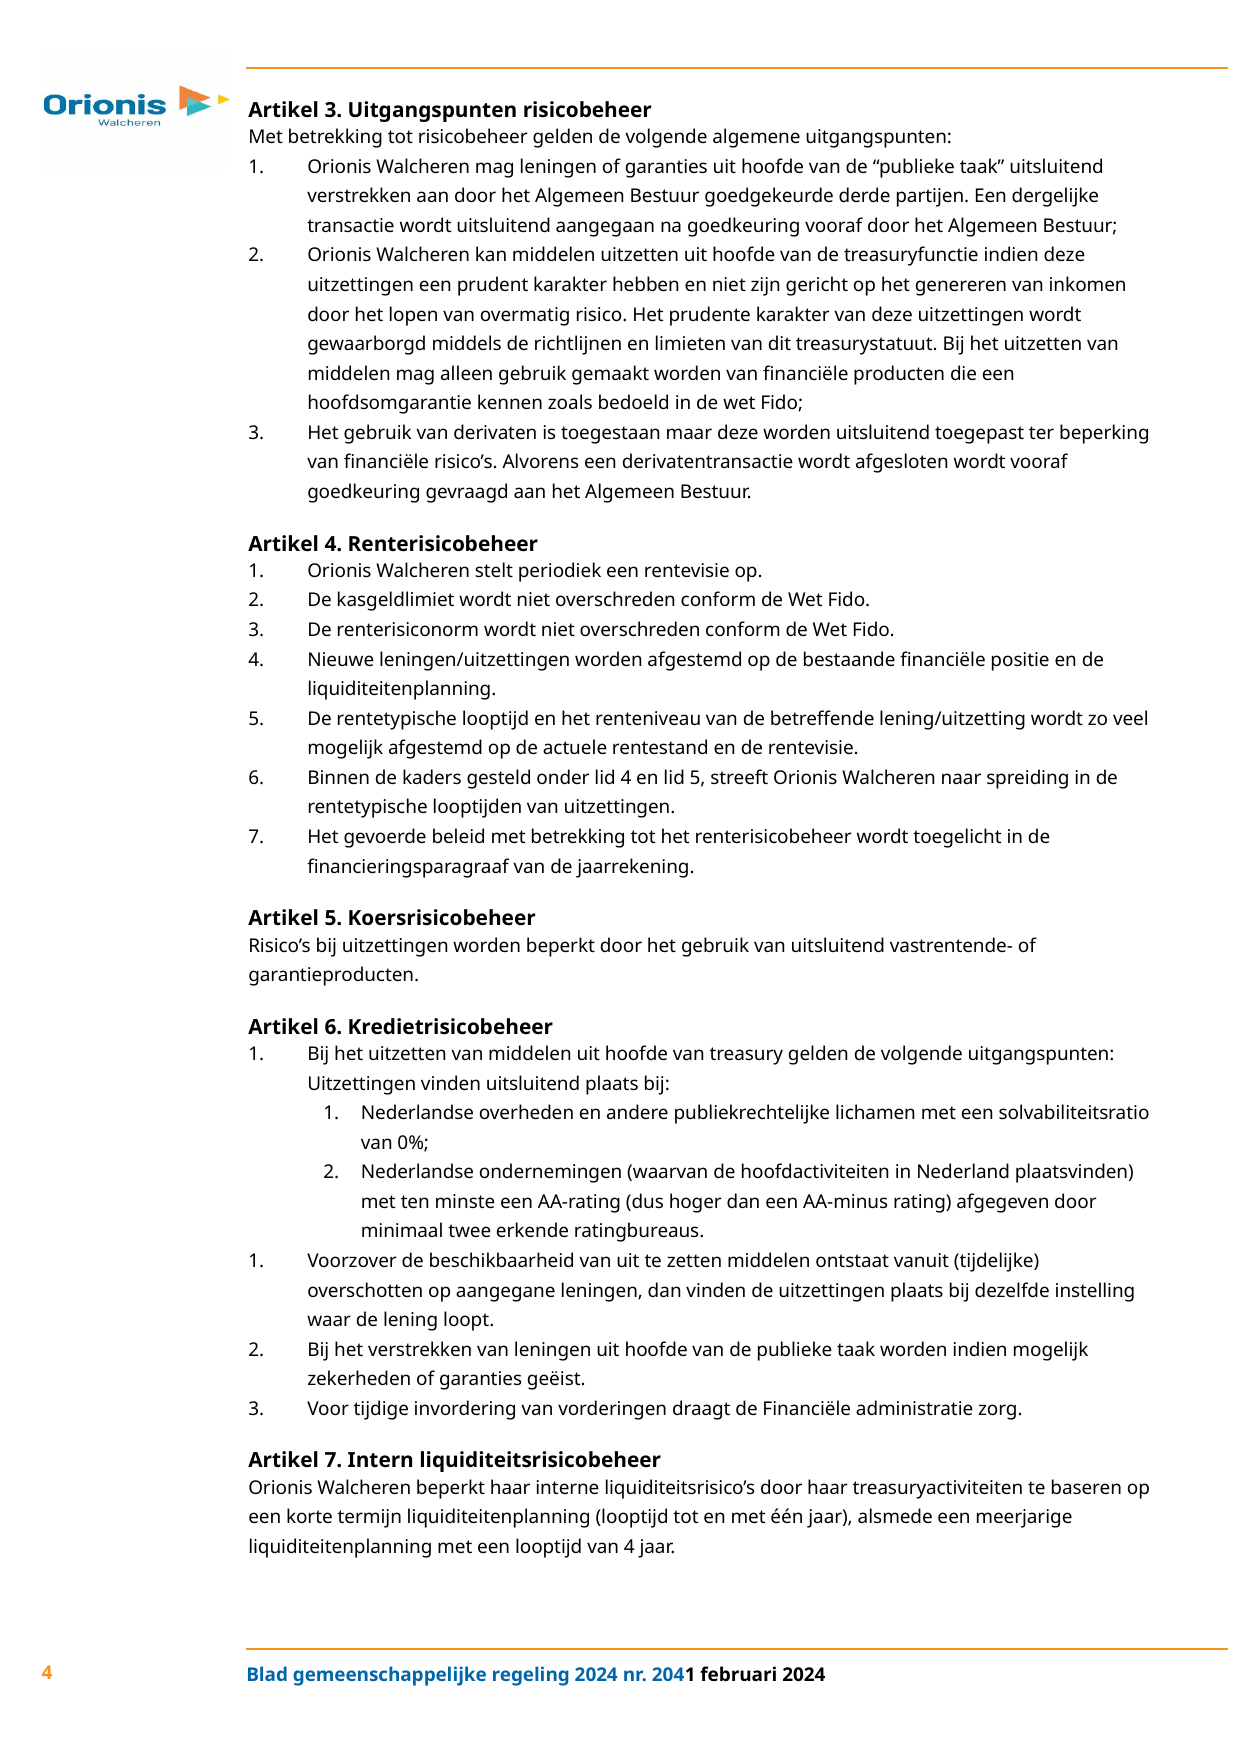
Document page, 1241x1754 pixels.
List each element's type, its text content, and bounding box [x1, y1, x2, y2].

list Nederlandse overheden en andere publiekrechtelijke lichamen met een solvabiliteitsratio van 0%; [323, 1099, 1152, 1155]
list Binnen de kaders gesteld onder lid 4 en lid 5, streeft Orionis Walcheren naar spreiding in de rentetypische looptijden van uitzettingen. [248, 764, 1152, 819]
text Met betrekking tot risicobeheer gelden de volgende algemene uitgangspunten: [248, 123, 1152, 149]
list Orionis Walcheren kan middelen uitzetten uit hoofde van de treasuryfunctie indien deze uitzettingen een prudent karakter hebben en niet zijn gericht op het genereren van inkomen door het lopen van overmatig risico. Het prudente karakter van deze uitzettingen wordt gewaarborgd middels de richtlijnen en limieten van dit treasurystatuut. Bij het uitzetten van middelen mag alleen gebruik gemaakt worden van financiële producten die een hoofdsomgarantie kennen zoals bedoeld in de wet Fido; [248, 242, 1152, 415]
text Artikel 5. Koersrisicobeheer [248, 903, 1152, 932]
list Nederlandse ondernemingen (waarvan de hoofdactiviteiten in Nederland plaatsvinden) met ten minste een AA-rating (dus hoger dan een AA-minus rating) afgegeven door minimaal twee erkende ratingbureaus. [323, 1158, 1152, 1243]
list De rentetypische looptijd en het renteniveau van de betreffende lening/uitzetting wordt zo veel mogelijk afgestemd op de actuele rentestand en de rentevisie. [248, 705, 1152, 760]
text Orionis Walcheren beperkt haar interne liquiditeitsrisico’s door haar treasuryactiviteiten te baseren op een korte termijn liquiditeitenplanning (looptijd tot en met één jaar), alsmede een meerjarige liquiditeitenplanning met een looptijd van 4 jaar. [248, 1474, 1152, 1559]
list Uitzettingen vinden uitsluitend plaats bij: [248, 1070, 1152, 1096]
list Voor tijdige invordering van vorderingen draagt de Financiële administratie zorg. [248, 1395, 1152, 1421]
text Risico’s bij uitzettingen worden beperkt door het gebruik van uitsluitend vastrentende- of garantieproducten. [248, 932, 1152, 987]
text Artikel 7. Intern liquiditeitsrisicobeheer [248, 1446, 1152, 1474]
list De renterisiconorm wordt niet overschreden conform de Wet Fido. [248, 616, 1152, 642]
text Artikel 6. Kredietrisicobeheer [248, 1012, 1152, 1040]
text Artikel 3. Uitgangspunten risicobeheer [248, 95, 1152, 123]
text Artikel 4. Renterisicobeheer [248, 529, 1152, 557]
list Het gevoerde beleid met betrekking tot het renterisicobeheer wordt toegelicht in de financieringsparagraaf van de jaarrekening. [248, 823, 1152, 879]
list Bij het verstrekken van leningen uit hoofde van de publieke taak worden indien mogelijk zekerheden of garanties geëist. [248, 1336, 1152, 1391]
list Voorzover de beschikbaarheid van uit te zetten middelen ontstaat vanuit (tijdelijke) overschotten op aangegane leningen, dan vinden de uitzettingen plaats bij dezelfde instelling waar de lening loopt. [248, 1247, 1152, 1332]
list Nieuwe leningen/uitzettingen worden afgestemd op de bestaande financiële positie en de liquiditeitenplanning. [248, 646, 1152, 701]
picture [41, 47, 231, 172]
list Bij het uitzetten van middelen uit hoofde van treasury gelden de volgende uitgangspunten: [248, 1040, 1152, 1066]
list Orionis Walcheren stelt periodiek een rentevisie op. [248, 557, 1152, 583]
list De kasgeldlimiet wordt niet overschreden conform de Wet Fido. [248, 587, 1152, 612]
list Het gebruik van derivaten is toegestaan maar deze worden uitsluitend toegepast ter beperking van financiële risico’s. Alvorens een derivatentransactie wordt afgesloten wordt vooraf goedkeuring gevraagd aan het Algemeen Bestuur. [248, 419, 1152, 504]
list Orionis Walcheren mag leningen of garanties uit hoofde van de “publieke taak” uitsluitend verstrekken aan door het Algemeen Bestuur goedgekeurde derde partijen. Een dergelijke transactie wordt uitsluitend aangegaan na goedkeuring vooraf door het Algemeen Bestuur; [248, 153, 1152, 238]
